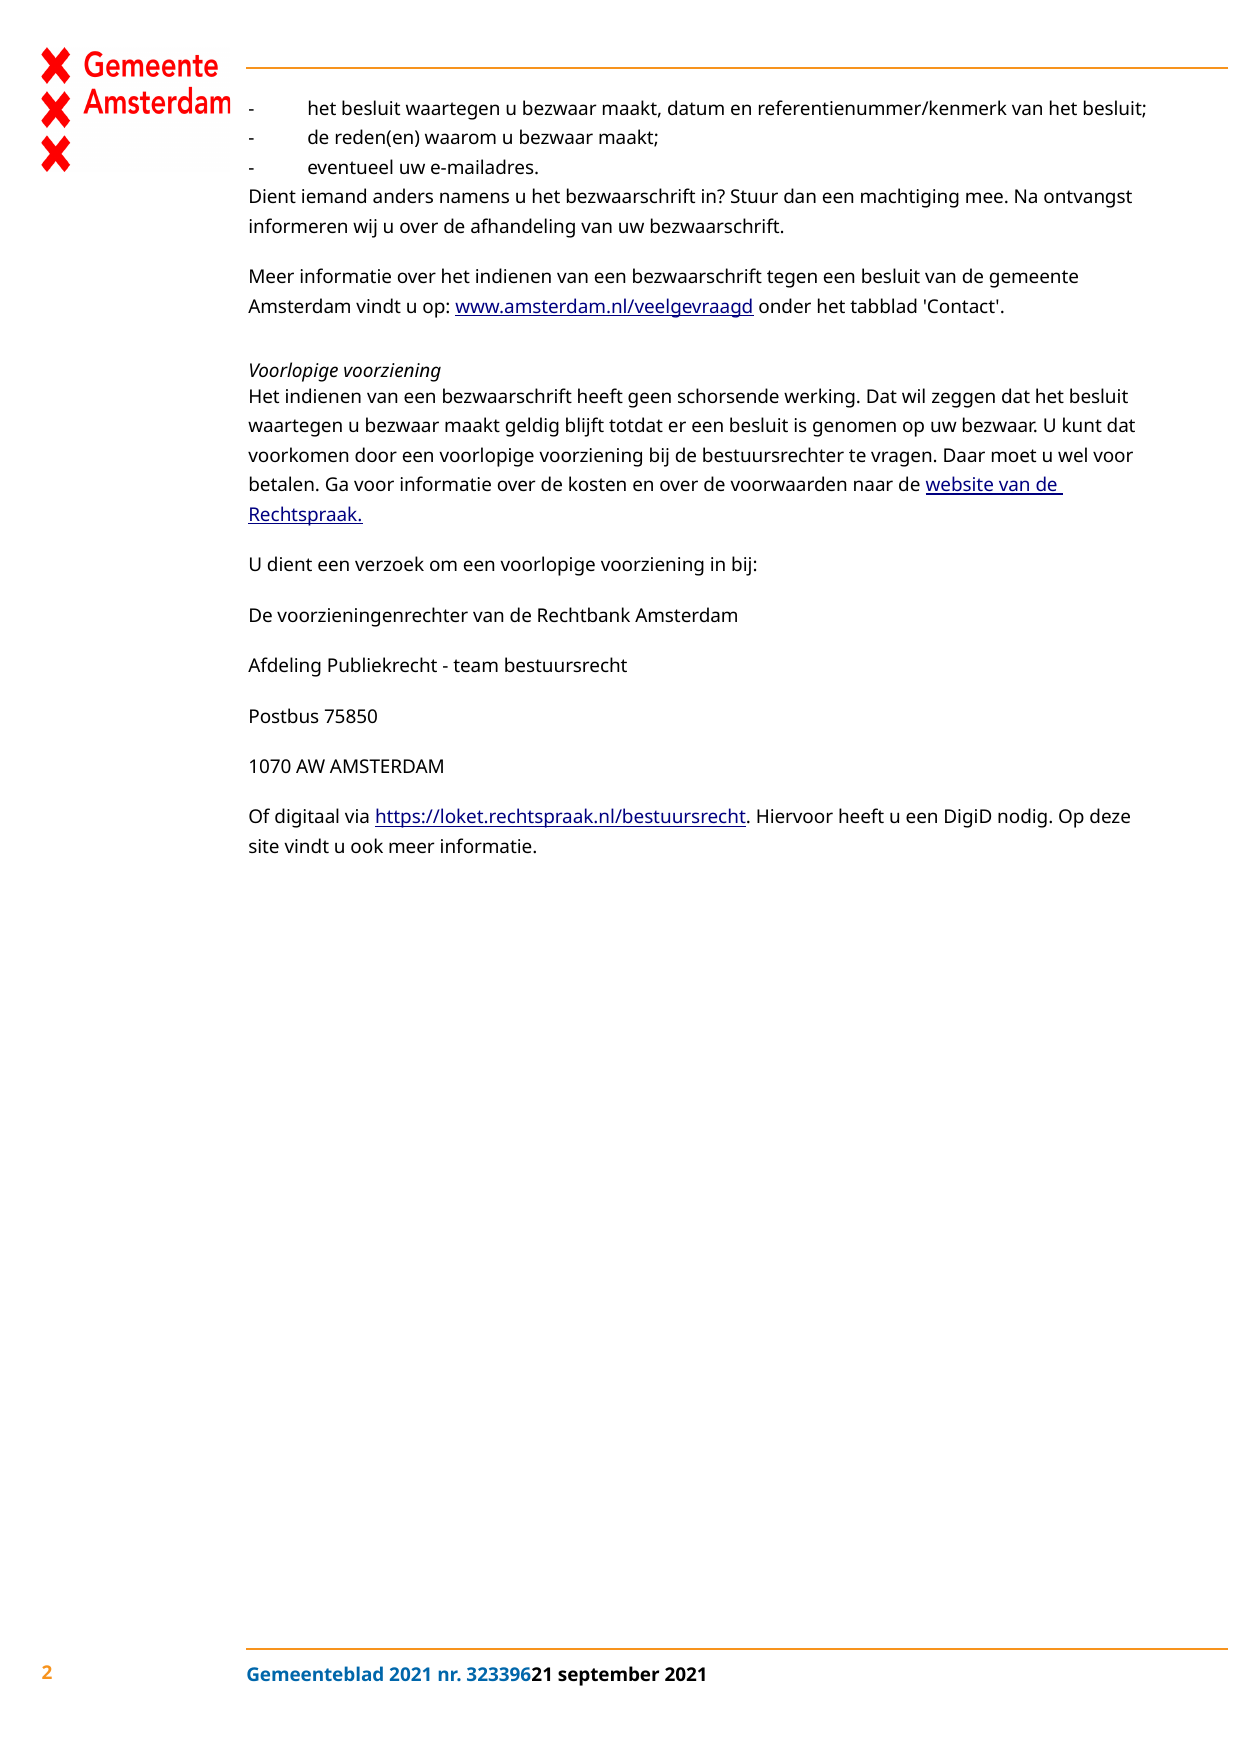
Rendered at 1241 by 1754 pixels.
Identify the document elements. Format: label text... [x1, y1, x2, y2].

text Voorlopige voorziening [248, 357, 1152, 383]
picture [41, 47, 231, 172]
text De voorzieningenrechter van de Rechtbank Amsterdam [248, 602, 1152, 628]
text U dient een verzoek om een voorlopige voorziening in bij: [248, 552, 1152, 577]
list eventueel uw e-mailadres. [248, 154, 1152, 180]
text Postbus 75850 [248, 703, 1152, 728]
text Het indienen van een bezwaarschrift heeft geen schorsende werking. Dat wil zeggen dat het besluit waartegen u bezwaar maakt geldig blijft totdat er een besluit is genomen op uw bezwaar. U kunt dat voorkomen door een voorlopige voorziening bij de bestuursrechter te vragen. Daar moet u wel voor betalen. Ga voor informatie over de kosten en over de voorwaarden naar de website van de Rechtspraak. [248, 383, 1152, 527]
text 1070 AW AMSTERDAM [248, 753, 1152, 779]
list de reden(en) waarom u bezwaar maakt; [248, 124, 1152, 150]
text Of digitaal via https://loket.rechtspraak.nl/bestuursrecht. Hiervoor heeft u een DigiD nodig. Op deze site vindt u ook meer informatie. [248, 804, 1152, 859]
text Afdeling Publiekrecht - team bestuursrecht [248, 652, 1152, 678]
list het besluit waartegen u bezwaar maakt, datum en referentienummer/kenmerk van het besluit; [248, 95, 1152, 121]
text Dient iemand anders namens u het bezwaarschrift in? Stuur dan een machtiging mee. Na ontvangst informeren wij u over de afhandeling van uw bezwaarschrift. [248, 183, 1152, 239]
text Meer informatie over het indienen van een bezwaarschrift tegen een besluit van de gemeente Amsterdam vindt u op: www.amsterdam.nl/veelgevraagd onder het tabblad 'Contact'. [248, 263, 1152, 319]
